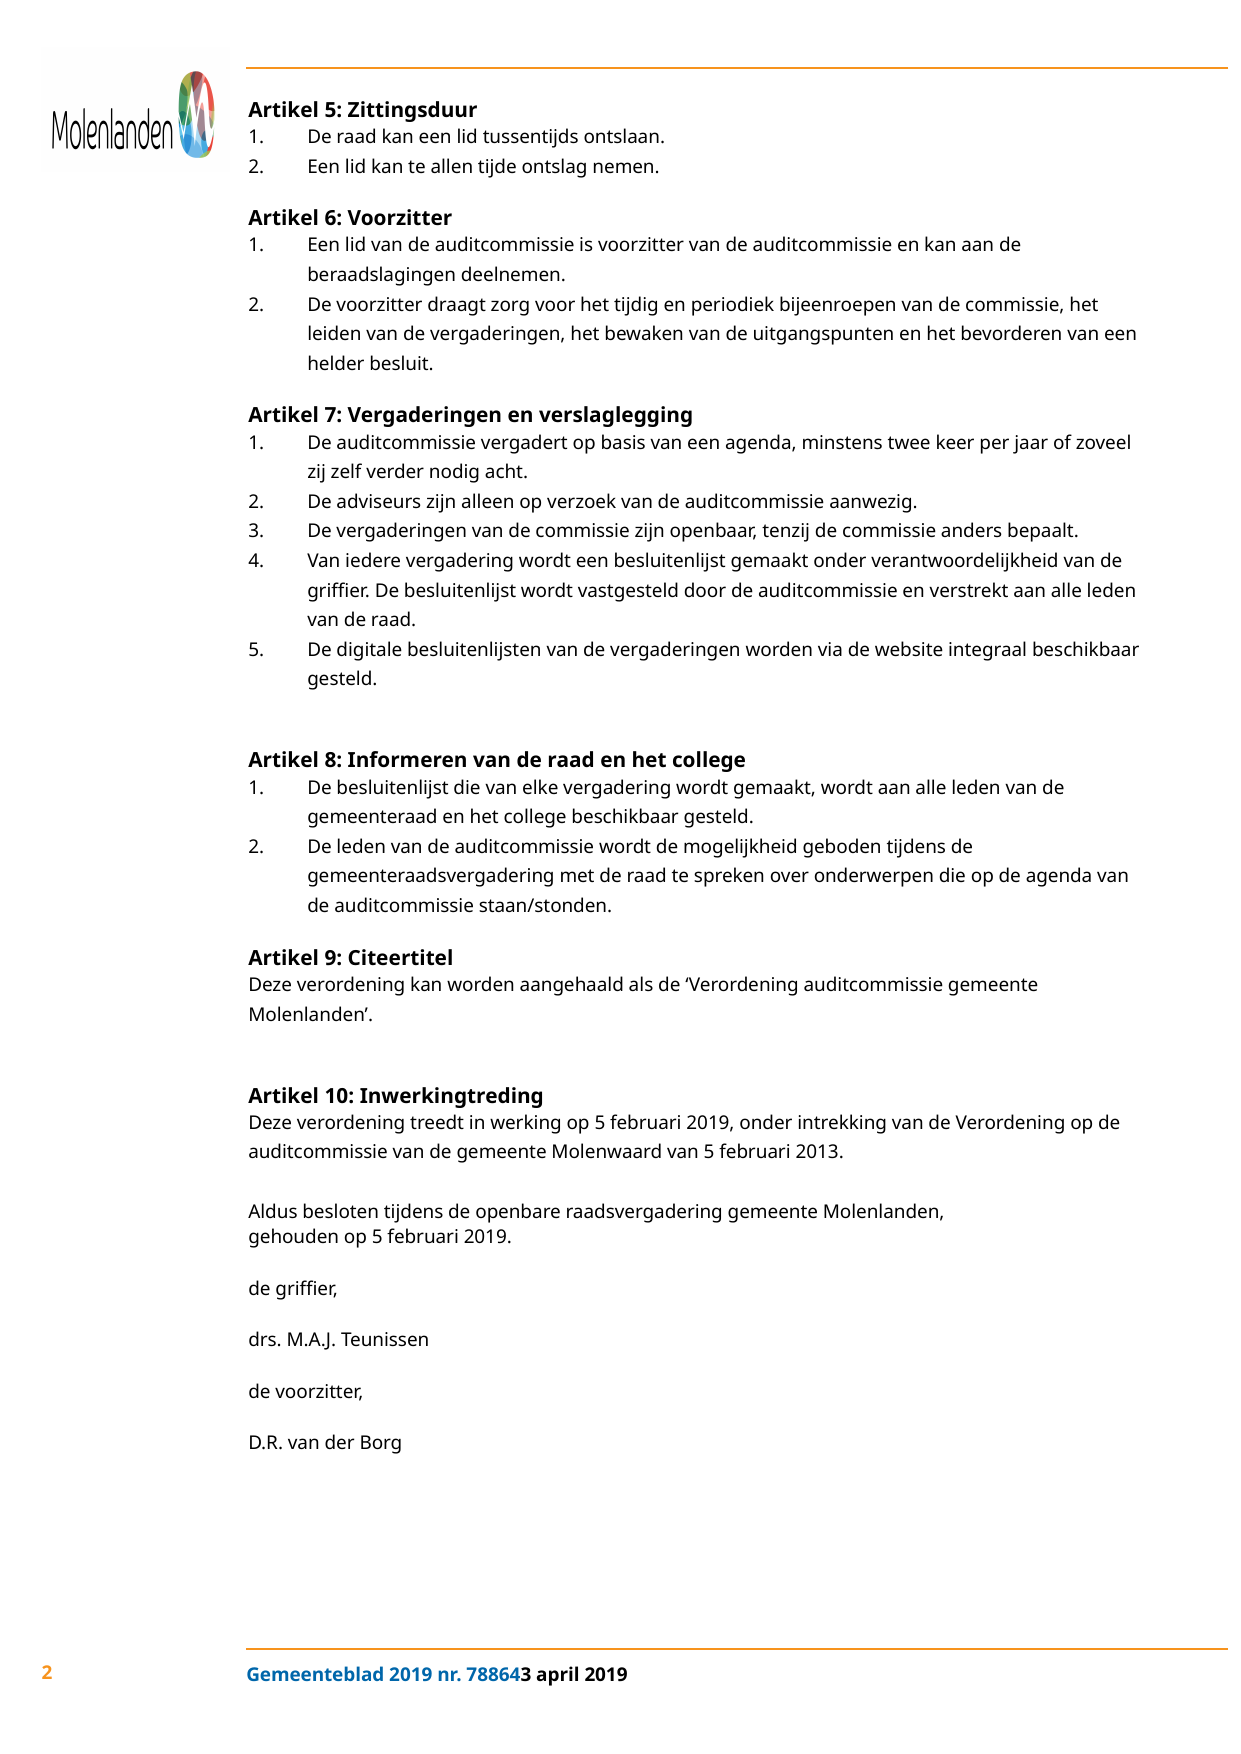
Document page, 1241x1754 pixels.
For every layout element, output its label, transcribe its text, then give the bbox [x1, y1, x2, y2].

text drs. M.A.J. Teunissen [248, 1327, 1152, 1352]
text D.R. van der Borg [248, 1429, 1152, 1455]
text Artikel 7: Vergaderingen en verslaglegging [248, 400, 1152, 429]
list De auditcommissie vergadert op basis van een agenda, minstens twee keer per jaar of zoveel zij zelf verder nodig acht. [248, 429, 1152, 484]
list De leden van de auditcommissie wordt de mogelijkheid geboden tijdens de gemeenteraadsvergadering met de raad te spreken over onderwerpen die op de agenda van de auditcommissie staan/stonden. [248, 833, 1152, 918]
text Artikel 9: Citeertitel [248, 943, 1152, 971]
text de voorzitter, [248, 1378, 1152, 1404]
text Artikel 8: Informeren van de raad en het college [248, 746, 1152, 774]
text gehouden op 5 februari 2019. [248, 1224, 1152, 1249]
list De vergaderingen van de commissie zijn openbaar, tenzij de commissie anders bepaalt. [248, 518, 1152, 543]
list De digitale besluitenlijsten van de vergaderingen worden via de website integraal beschikbaar gesteld. [248, 636, 1152, 691]
text Aldus besloten tijdens de openbare raadsvergadering gemeente Molenlanden, [248, 1198, 1152, 1224]
text Deze verordening treedt in werking op 5 februari 2019, onder intrekking van de Verordening op de auditcommissie van de gemeente Molenwaard van 5 februari 2013. [248, 1109, 1152, 1164]
text Artikel 5: Zittingsduur [248, 95, 1152, 123]
list Een lid van de auditcommissie is voorzitter van de auditcommissie en kan aan de beraadslagingen deelnemen. [248, 232, 1152, 287]
list De raad kan een lid tussentijds ontslaan. [248, 123, 1152, 149]
text Artikel 10: Inwerkingtreding [248, 1081, 1152, 1109]
picture [41, 47, 231, 172]
text de griffier, [248, 1275, 1152, 1301]
text Artikel 6: Voorzitter [248, 203, 1152, 232]
list De adviseurs zijn alleen op verzoek van de auditcommissie aanwezig. [248, 488, 1152, 514]
list Een lid kan te allen tijde ontslag nemen. [248, 153, 1152, 178]
text Deze verordening kan worden aangehaald als de ‘Verordening auditcommissie gemeente Molenlanden’. [248, 971, 1152, 1026]
list De besluitenlijst die van elke vergadering wordt gemaakt, wordt aan alle leden van de gemeenteraad en het college beschikbaar gesteld. [248, 774, 1152, 829]
list De voorzitter draagt zorg voor het tijdig en periodiek bijeenroepen van de commissie, het leiden van de vergaderingen, het bewaken van de uitgangspunten en het bevorderen van een helder besluit. [248, 291, 1152, 376]
list Van iedere vergadering wordt een besluitenlijst gemaakt onder verantwoordelijkheid van de griffier. De besluitenlijst wordt vastgesteld door de auditcommissie en verstrekt aan alle leden van de raad. [248, 547, 1152, 632]
